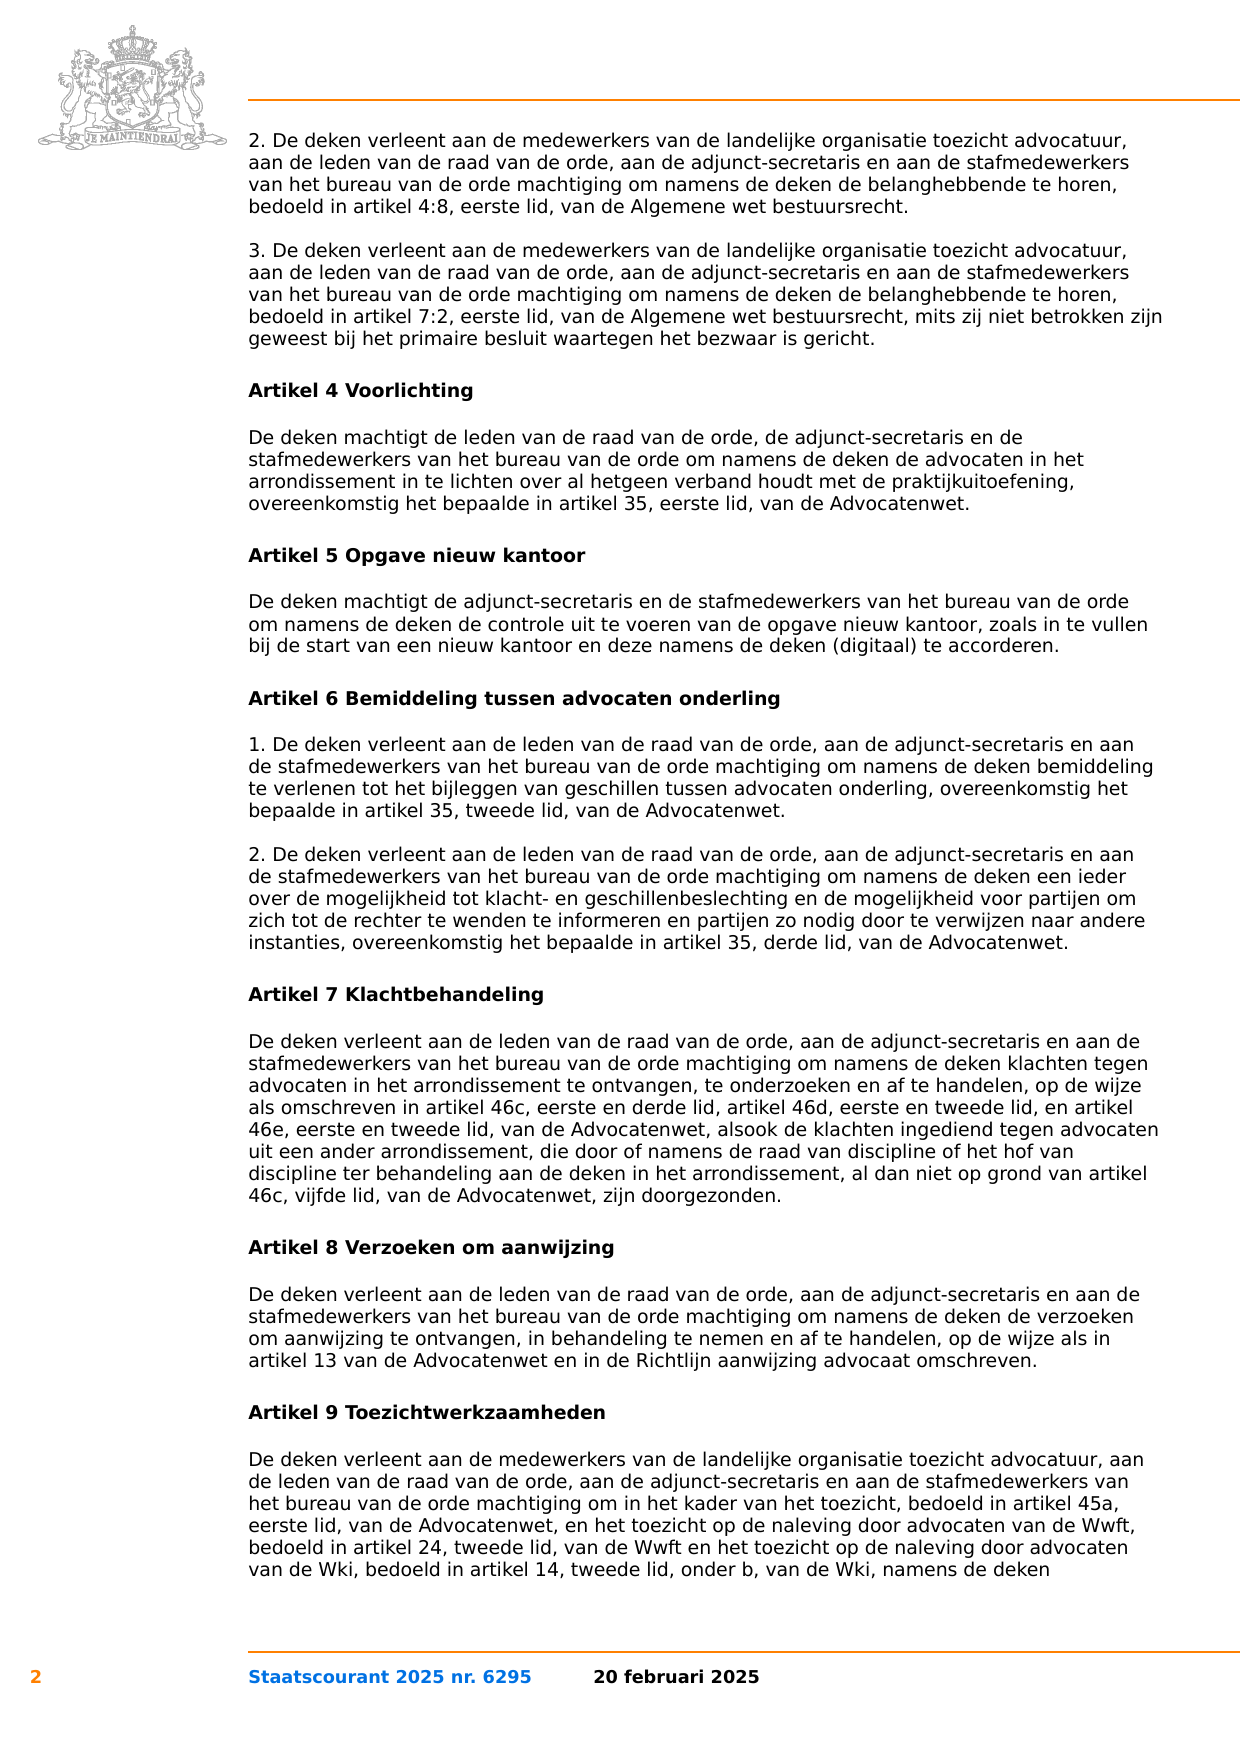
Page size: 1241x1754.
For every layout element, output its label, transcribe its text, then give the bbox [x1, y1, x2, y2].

text De deken machtigt de leden van de raad van de orde, de adjunct-secretaris en de stafmedewerkers van het bureau van de orde om namens de deken de advocaten in het arrondissement in te lichten over al hetgeen verband houdt met de praktijkuitoefening, overeenkomstig het bepaalde in artikel 35, eerste lid, van de Advocatenwet. [248, 427, 1163, 514]
subtitle Artikel 7 Klachtbehandeling [248, 984, 1163, 1006]
text De deken verleent aan de leden van de raad van de orde, aan de adjunct-secretaris en aan de stafmedewerkers van het bureau van de orde machtiging om namens de deken de verzoeken om aanwijzing te ontvangen, in behandeling te nemen en af te handelen, op de wijze als in artikel 13 van de Advocatenwet en in de Richtlijn aanwijzing advocaat omschreven. [248, 1284, 1163, 1372]
picture [38, 25, 227, 150]
text De deken verleent aan de medewerkers van de landelijke organisatie toezicht advocatuur, aan de leden van de raad van de orde, aan de adjunct-secretaris en aan de stafmedewerkers van het bureau van de orde machtiging om in het kader van het toezicht, bedoeld in artikel 45a, eerste lid, van de Advocatenwet, en het toezicht op de naleving door advocaten van de Wwft, bedoeld in artikel 24, tweede lid, van de Wwft en het toezicht op de naleving door advocaten van de Wki, bedoeld in artikel 14, tweede lid, onder b, van de Wki, namens de deken [248, 1449, 1163, 1581]
text 2. De deken verleent aan de leden van de raad van de orde, aan de adjunct-secretaris en aan de stafmedewerkers van het bureau van de orde machtiging om namens de deken een ieder over de mogelijkheid tot klacht- en geschillenbeslechting en de mogelijkheid voor partijen om zich tot de rechter te wenden te informeren en partijen zo nodig door te verwijzen naar andere instanties, overeenkomstig het bepaalde in artikel 35, derde lid, van de Advocatenwet. [248, 844, 1163, 954]
subtitle Artikel 9 Toezichtwerkzaamheden [248, 1402, 1163, 1424]
text 1. De deken verleent aan de leden van de raad van de orde, aan de adjunct-secretaris en aan de stafmedewerkers van het bureau van de orde machtiging om namens de deken bemiddeling te verlenen tot het bijleggen van geschillen tussen advocaten onderling, overeenkomstig het bepaalde in artikel 35, tweede lid, van de Advocatenwet. [248, 734, 1163, 822]
subtitle Artikel 6 Bemiddeling tussen advocaten onderling [248, 687, 1163, 709]
subtitle Artikel 5 Opgave nieuw kantoor [248, 544, 1163, 566]
subtitle Artikel 8 Verzoeken om aanwijzing [248, 1237, 1163, 1259]
text 2. De deken verleent aan de medewerkers van de landelijke organisatie toezicht advocatuur, aan de leden van de raad van de orde, aan de adjunct-secretaris en aan de stafmedewerkers van het bureau van de orde machtiging om namens de deken de belanghebbende te horen, bedoeld in artikel 4:8, eerste lid, van de Algemene wet bestuursrecht. [248, 130, 1163, 218]
text De deken verleent aan de leden van de raad van de orde, aan de adjunct-secretaris en aan de stafmedewerkers van het bureau van de orde machtiging om namens de deken klachten tegen advocaten in het arrondissement te ontvangen, te onderzoeken en af te handelen, op de wijze als omschreven in artikel 46c, eerste en derde lid, artikel 46d, eerste en tweede lid, en artikel 46e, eerste en tweede lid, van de Advocatenwet, alsook de klachten ingediend tegen advocaten uit een ander arrondissement, die door of namens de raad van discipline of het hof van discipline ter behandeling aan de deken in het arrondissement, al dan niet op grond van artikel 46c, vijfde lid, van de Advocatenwet, zijn doorgezonden. [248, 1031, 1163, 1207]
text 3. De deken verleent aan de medewerkers van de landelijke organisatie toezicht advocatuur, aan de leden van de raad van de orde, aan de adjunct-secretaris en aan de stafmedewerkers van het bureau van de orde machtiging om namens de deken de belanghebbende te horen, bedoeld in artikel 7:2, eerste lid, van de Algemene wet bestuursrecht, mits zij niet betrokken zijn geweest bij het primaire besluit waartegen het bezwaar is gericht. [248, 240, 1163, 349]
subtitle Artikel 4 Voorlichting [248, 379, 1163, 402]
text De deken machtigt de adjunct-secretaris en de stafmedewerkers van het bureau van de orde om namens de deken de controle uit te voeren van de opgave nieuw kantoor, zoals in te vullen bij de start van een nieuw kantoor en deze namens de deken (digitaal) te accorderen. [248, 591, 1163, 657]
